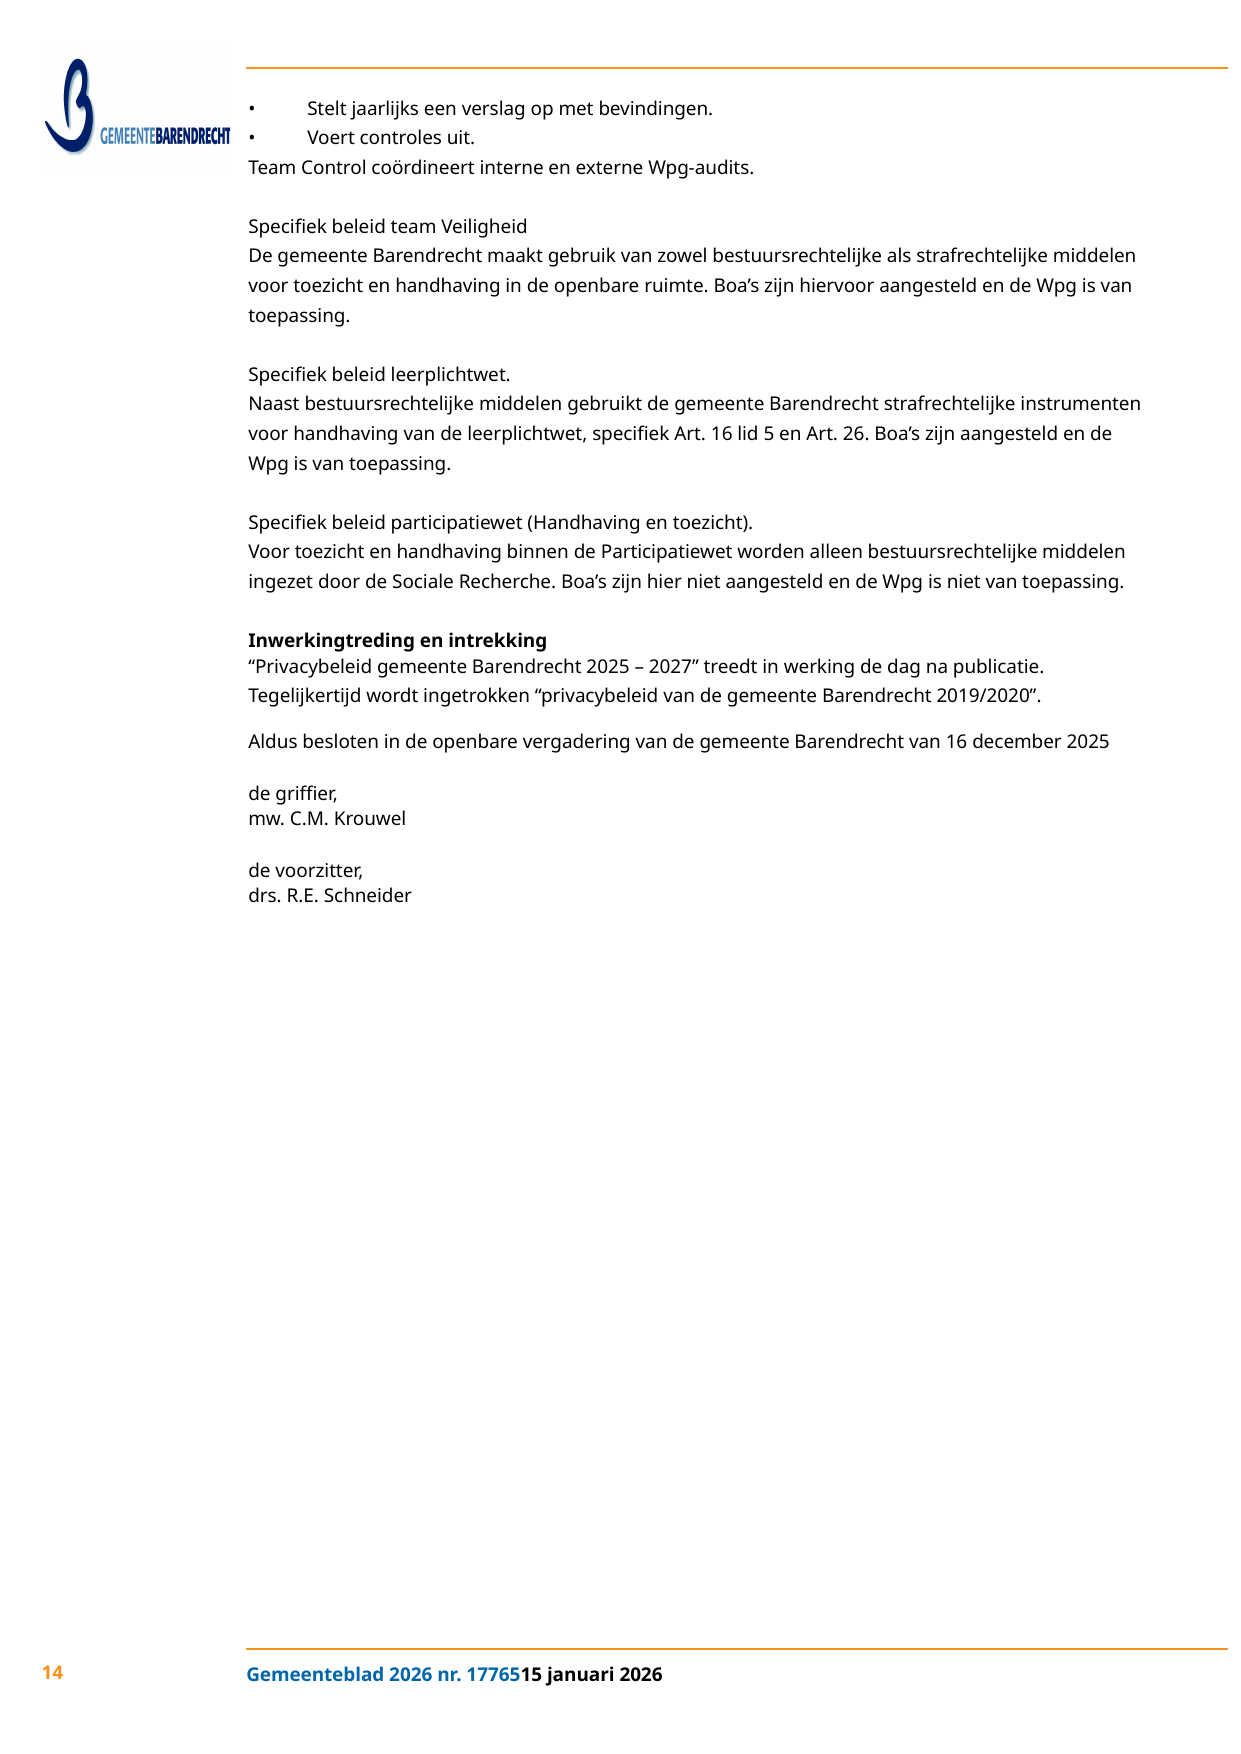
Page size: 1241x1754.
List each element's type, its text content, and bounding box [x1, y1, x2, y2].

text Voor toezicht en handhaving binnen de Participatiewet worden alleen bestuursrechtelijke middelen ingezet door de Sociale Recherche. Boa’s zijn hier niet aangesteld en de Wpg is niet van toepassing. [248, 538, 1152, 594]
text Specifiek beleid team Veiligheid [248, 213, 1152, 239]
text Team Control coördineert interne en externe Wpg-audits. [248, 154, 1152, 180]
list Voert controles uit. [248, 124, 1152, 150]
text mw. C.M. Krouwel [248, 805, 1152, 831]
text De gemeente Barendrecht maakt gebruik van zowel bestuursrechtelijke als strafrechtelijke middelen voor toezicht en handhaving in de openbare ruimte. Boa’s zijn hiervoor aangesteld en de Wpg is van toepassing. [248, 243, 1152, 328]
text drs. R.E. Schneider [248, 883, 1152, 908]
text Specifiek beleid participatiewet (Handhaving en toezicht). [248, 509, 1152, 535]
text de griffier, [248, 780, 1152, 805]
list Stelt jaarlijks een verslag op met bevindingen. [248, 95, 1152, 121]
text Specifiek beleid leerplichtwet. [248, 361, 1152, 387]
text Naast bestuursrechtelijke middelen gebruikt de gemeente Barendrecht strafrechtelijke instrumenten voor handhaving van de leerplichtwet, specifiek Art. 16 lid 5 en Art. 26. Boa’s zijn aangesteld en de Wpg is van toepassing. [248, 391, 1152, 476]
text “Privacybeleid gemeente Barendrecht 2025 – 2027” treedt in werking de dag na publicatie. Tegelijkertijd wordt ingetrokken “privacybeleid van de gemeente Barendrecht 2019/2020”. [248, 653, 1152, 708]
text Inwerkingtreding en intrekking [248, 627, 1152, 653]
text Aldus besloten in de openbare vergadering van de gemeente Barendrecht van 16 december 2025 [248, 728, 1152, 754]
picture [41, 47, 231, 172]
text de voorzitter, [248, 857, 1152, 883]
